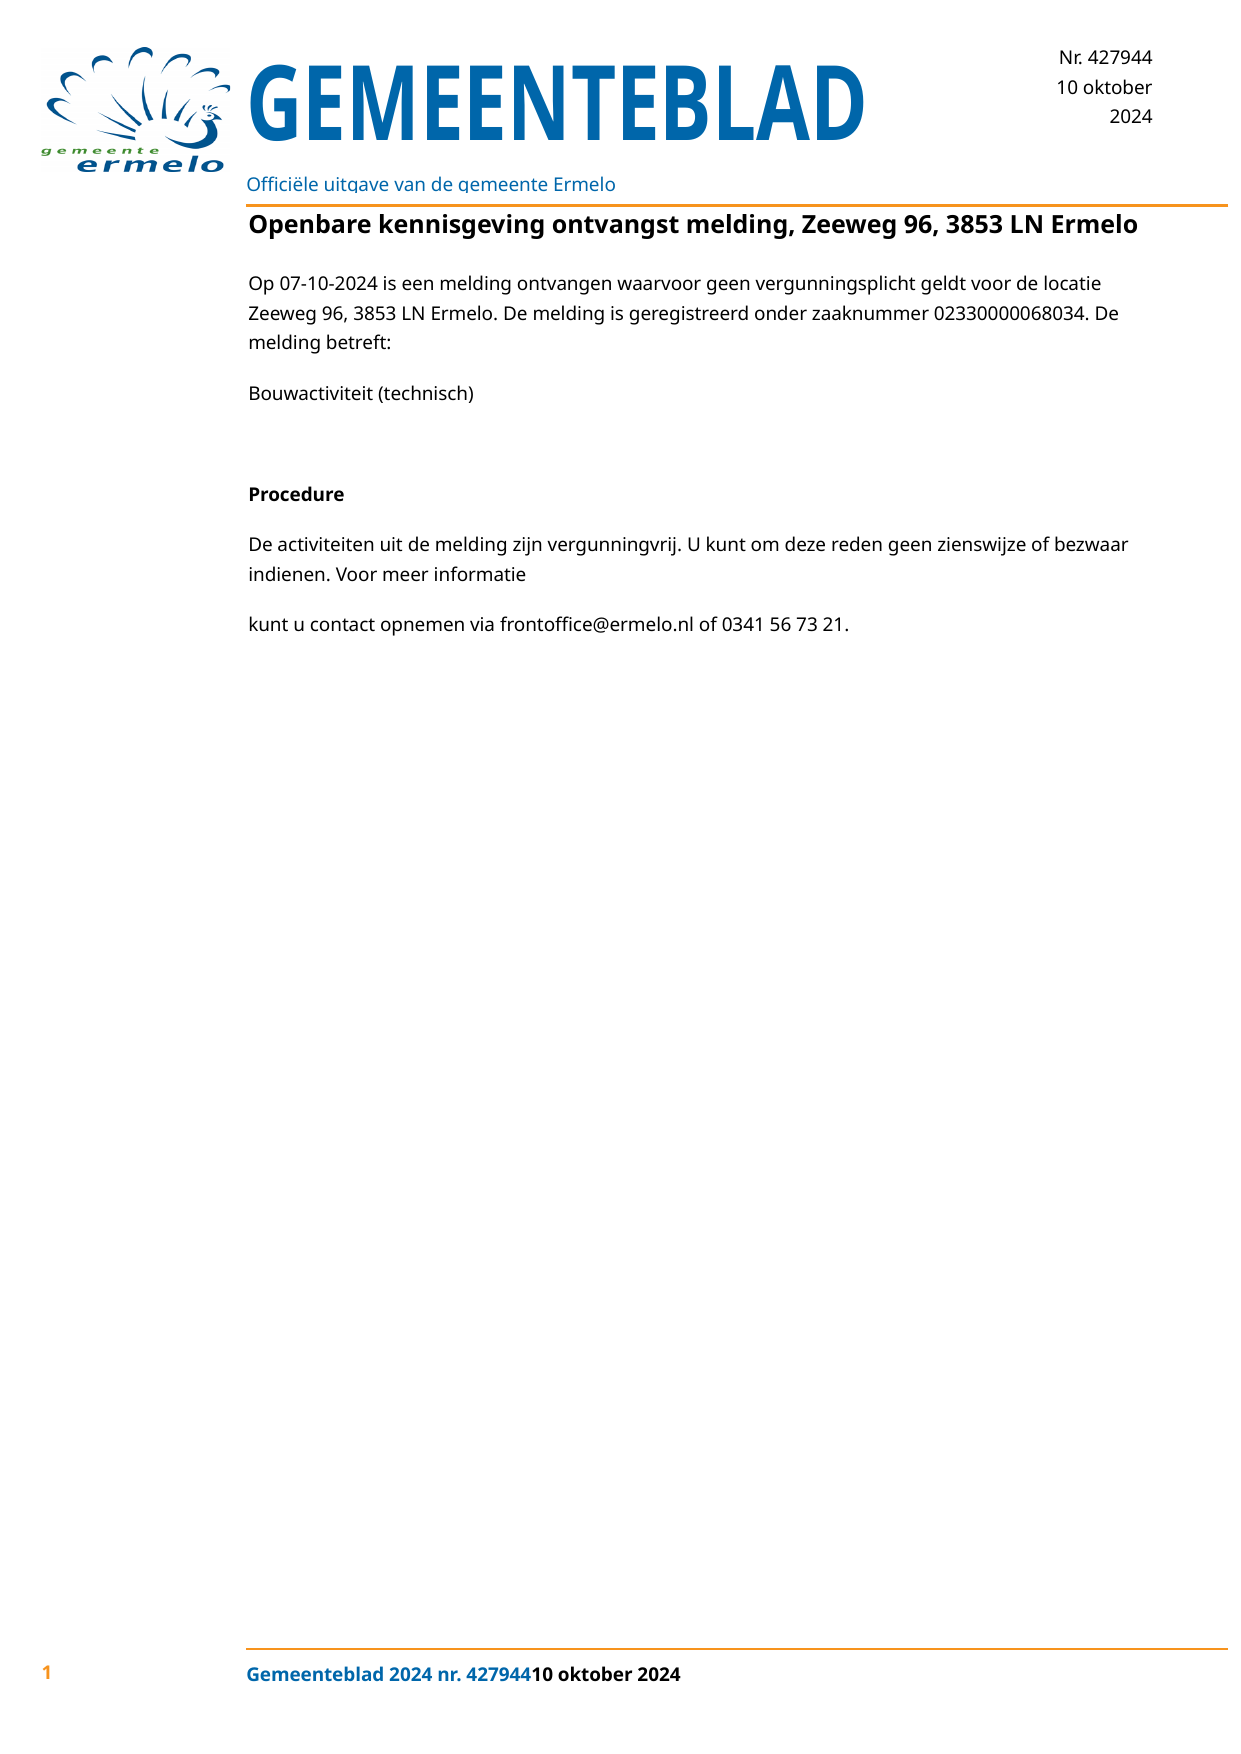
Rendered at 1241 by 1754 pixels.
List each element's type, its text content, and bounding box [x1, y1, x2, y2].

text Op 07-10-2024 is een melding ontvangen waarvoor geen vergunningsplicht geldt voor de locatie Zeeweg 96, 3853 LN Ermelo. De melding is geregistreerd onder zaaknummer 02330000068034. De melding betreft: [248, 270, 1152, 355]
text De activiteiten uit de melding zijn vergunningvrij. U kunt om deze reden geen zienswijze of bezwaar indienen. Voor meer informatie [248, 531, 1152, 586]
picture [41, 47, 231, 172]
text kunt u contact opnemen via frontoffice@ermelo.nl of 0341 56 73 21. [248, 611, 1152, 637]
text Bouwactiviteit (technisch) [248, 380, 1152, 406]
text Openbare kennisgeving ontvangst melding, Zeeweg 96, 3853 LN Ermelo [248, 207, 1152, 241]
text Procedure [248, 481, 1152, 506]
